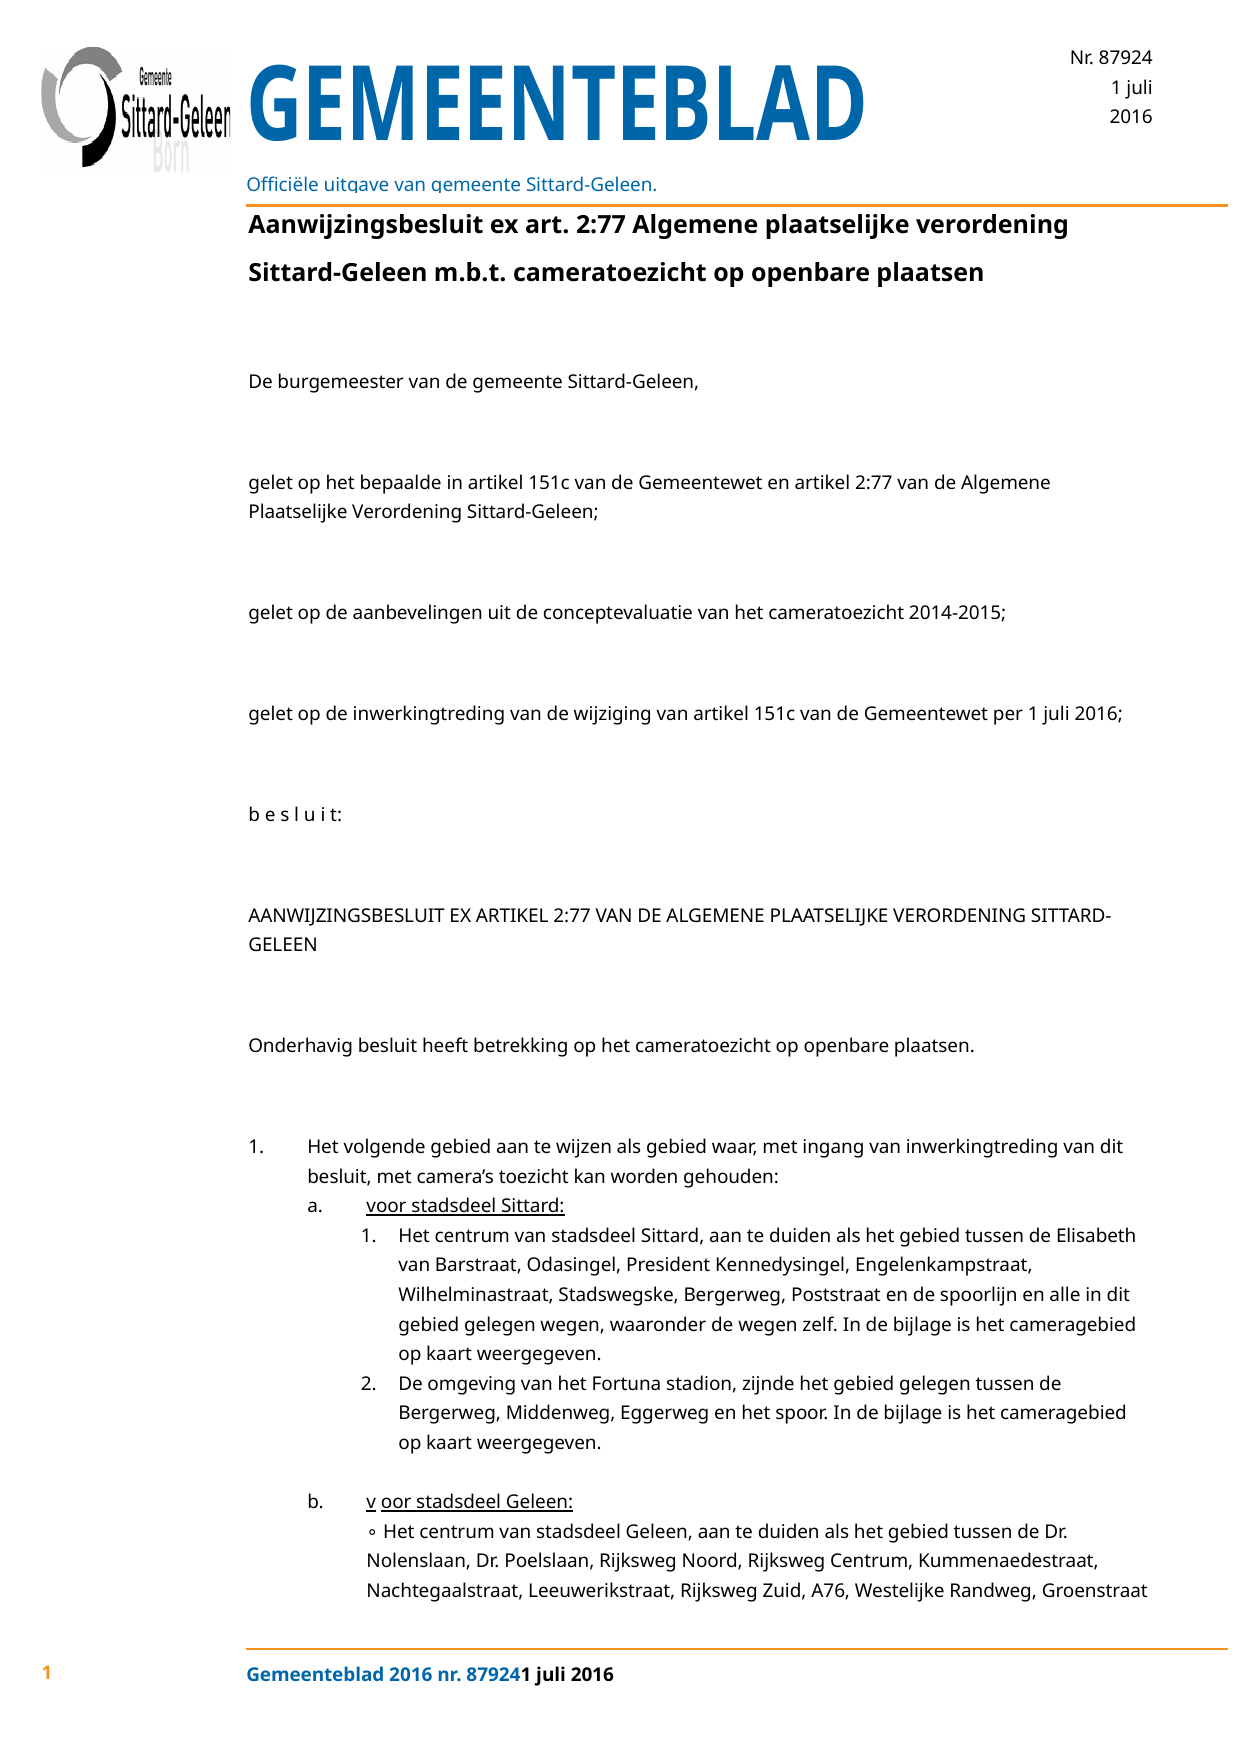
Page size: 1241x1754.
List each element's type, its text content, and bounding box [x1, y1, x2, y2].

list Het centrum van stadsdeel Sittard, aan te duiden als het gebied tussen de Elisabeth van Barstraat, Odasingel, President Kennedysingel, Engelenkampstraat, Wilhelminastraat, Stadswegske, Bergerweg, Poststraat en de spoorlijn en alle in dit gebied gelegen wegen, waaronder de wegen zelf. In de bijlage is het cameragebied op kaart weergegeven. [361, 1222, 1152, 1366]
text Onderhavig besluit heeft betrekking op het cameratoezicht op openbare plaatsen. [248, 1032, 1152, 1058]
list v oor stadsdeel Geleen: [307, 1488, 1152, 1514]
text De burgemeester van de gemeente Sittard-Geleen, [248, 368, 1152, 394]
text b e s l u i t: [248, 801, 1152, 827]
list Het volgende gebied aan te wijzen als gebied waar, met ingang van inwerkingtreding van dit besluit, met camera’s toezicht kan worden gehouden: [248, 1133, 1152, 1189]
text gelet op de inwerkingtreding van de wijziging van artikel 151c van de Gemeentewet per 1 juli 2016; [248, 700, 1152, 726]
text gelet op het bepaalde in artikel 151c van de Gemeentewet en artikel 2:77 van de Algemene Plaatselijke Verordening Sittard-Geleen; [248, 469, 1152, 524]
text Aanwijzingsbesluit ex art. 2:77 Algemene plaatselijke verordening Sittard-Geleen m.b.t. cameratoezicht op openbare plaatsen [248, 207, 1152, 288]
text AANWIJZINGSBESLUIT EX ARTIKEL 2:77 VAN DE ALGEMENE PLAATSELIJKE VERORDENING SITTARD-GELEEN [248, 902, 1152, 957]
list ∘ Het centrum van stadsdeel Geleen, aan te duiden als het gebied tussen de Dr. Nolenslaan, Dr. Poelslaan, Rijksweg Noord, Rijksweg Centrum, Kummenaedestraat, Nachtegaalstraat, Leeuwerikstraat, Rijksweg Zuid, A76, Westelijke Randweg, Groenstraat [307, 1518, 1152, 1603]
picture [41, 47, 231, 172]
list voor stadsdeel Sittard: [307, 1192, 1152, 1218]
text gelet op de aanbevelingen uit de conceptevaluatie van het cameratoezicht 2014-2015; [248, 599, 1152, 625]
list De omgeving van het Fortuna stadion, zijnde het gebied gelegen tussen de Bergerweg, Middenweg, Eggerweg en het spoor. In de bijlage is het cameragebied op kaart weergegeven. [361, 1370, 1152, 1455]
